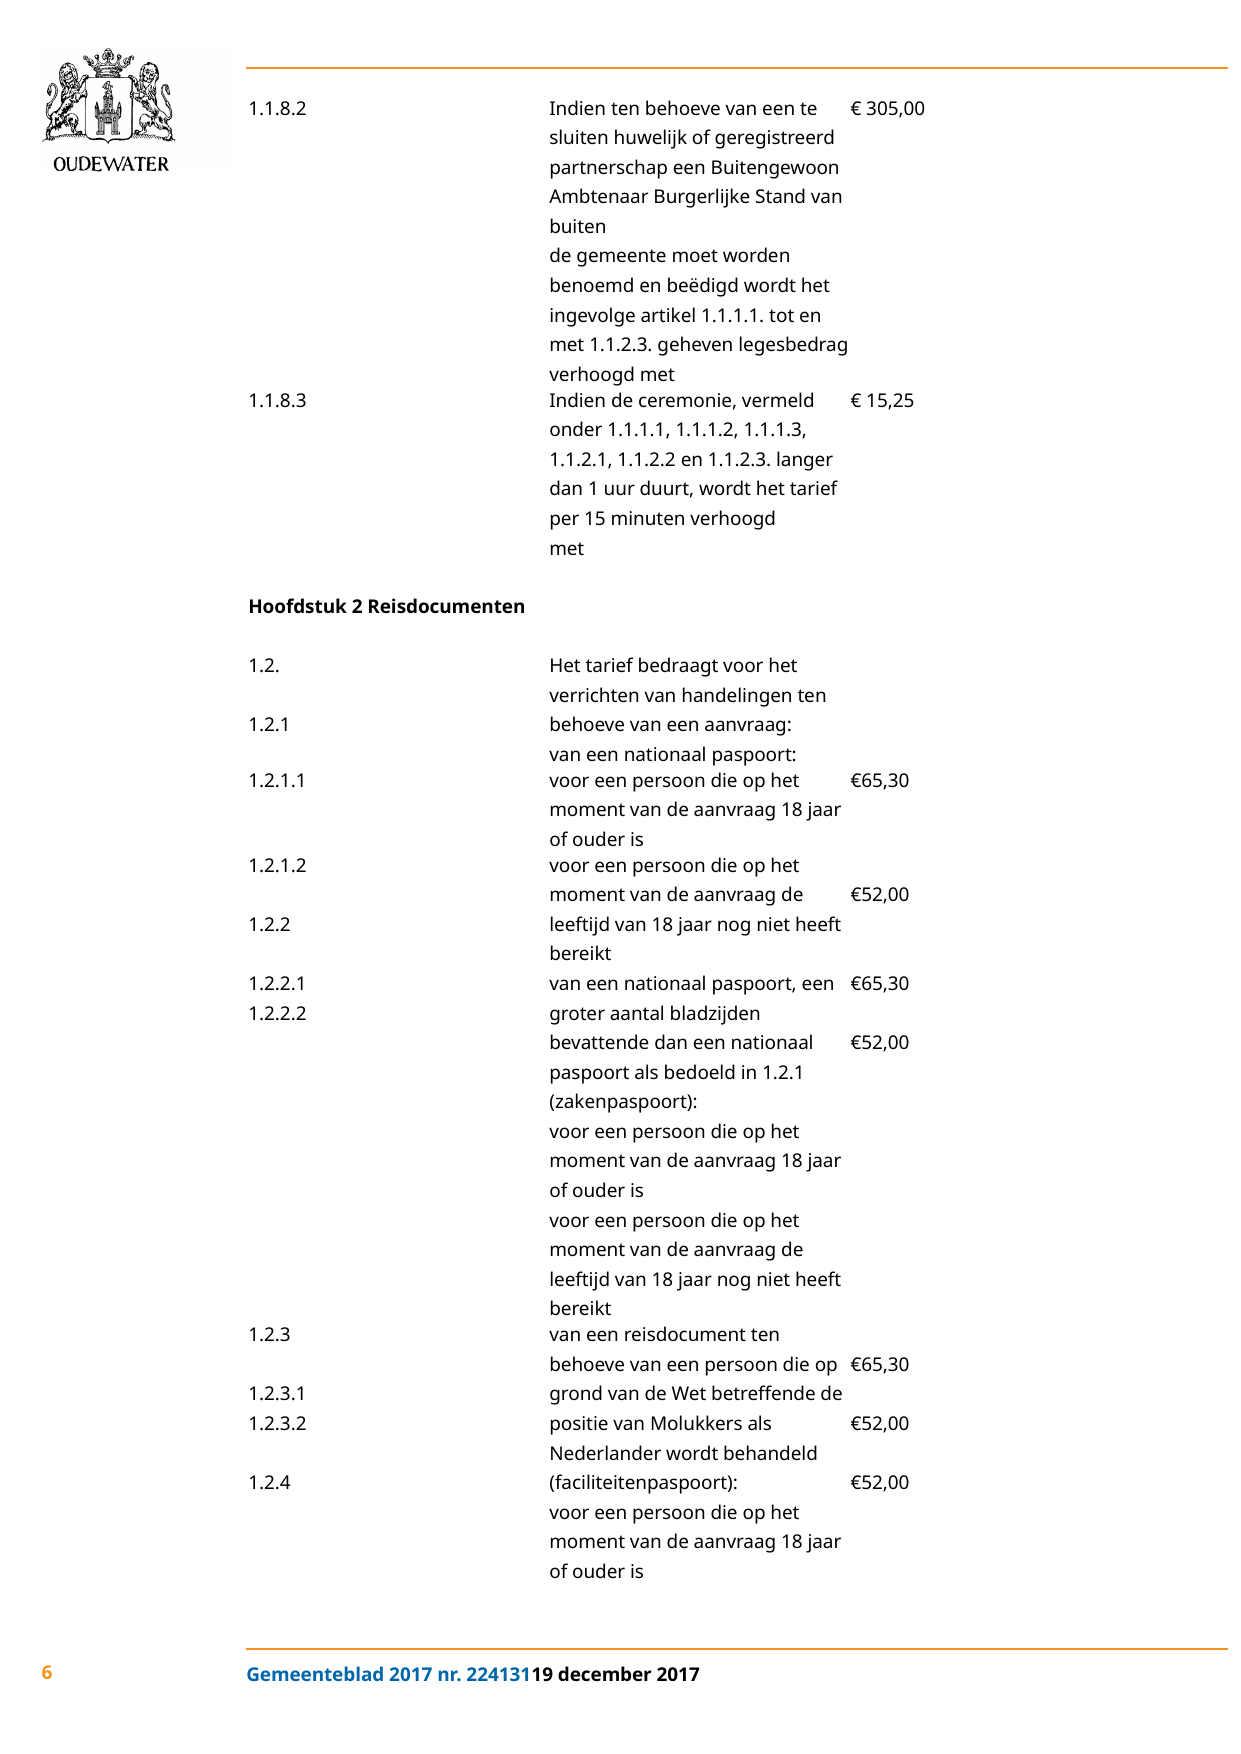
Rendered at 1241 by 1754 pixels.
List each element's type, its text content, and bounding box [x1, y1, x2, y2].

table_cell €52,00 €65,30 €52,00 [850, 852, 1152, 1321]
table_header Indien ten behoeve van een te sluiten huwelijk of geregistreerd partnerschap een Buitengewoon Ambtenaar Burgerlijke Stand van buiten de gemeente moet worden benoemd en beëdigd wordt het ingevolge artikel 1.1.1.1. tot en met 1.1.2.3. geheven legesbedrag verhoogd met [549, 95, 850, 387]
picture [41, 47, 231, 172]
table_cell €65,30 [850, 767, 1152, 852]
table_cell 1.2.1.1 [248, 767, 549, 852]
table_header [850, 653, 1152, 767]
table_header Het tarief bedraagt voor het verrichten van handelingen ten behoeve van een aanvraag: van een nationaal paspoort: [549, 653, 850, 767]
table_cell van een reisdocument ten behoeve van een persoon die op grond van de Wet betreffende de positie van Molukkers als Nederlander wordt behandeld (faciliteitenpaspoort): voor een persoon die op het moment van de aanvraag 18 jaar of ouder is [549, 1321, 850, 1584]
table_cell 1.2.1.2 1.2.2 1.2.2.1 1.2.2.2 [248, 852, 549, 1321]
table_cell voor een persoon die op het moment van de aanvraag de leeftijd van 18 jaar nog niet heeft bereikt van een nationaal paspoort, een groter aantal bladzijden bevattende dan een nationaal paspoort als bedoeld in 1.2.1 (zakenpaspoort): voor een persoon die op het moment van de aanvraag 18 jaar of ouder is voor een persoon die op het moment van de aanvraag de leeftijd van 18 jaar nog niet heeft bereikt [549, 852, 850, 1321]
table_cell Indien de ceremonie, vermeld onder 1.1.1.1, 1.1.1.2, 1.1.1.3, 1.1.2.1, 1.1.2.2 en 1.1.2.3. langer dan 1 uur duurt, wordt het tarief per 15 minuten verhoogd met [549, 387, 850, 560]
table_cell voor een persoon die op het moment van de aanvraag 18 jaar of ouder is [549, 767, 850, 852]
table_cell €65,30 €52,00 €52,00 [850, 1321, 1152, 1584]
table_header 1.2. 1.2.1 [248, 653, 549, 767]
table_cell 1.1.8.3 [248, 387, 549, 560]
table_header 1.1.8.2 [248, 95, 549, 387]
table_cell € 15,25 [850, 387, 1152, 560]
table_cell 1.2.3 1.2.3.1 1.2.3.2 1.2.4 [248, 1321, 549, 1584]
text Hoofdstuk 2 Reisdocumenten [248, 593, 1152, 619]
table_header € 305,00 [850, 95, 1152, 387]
